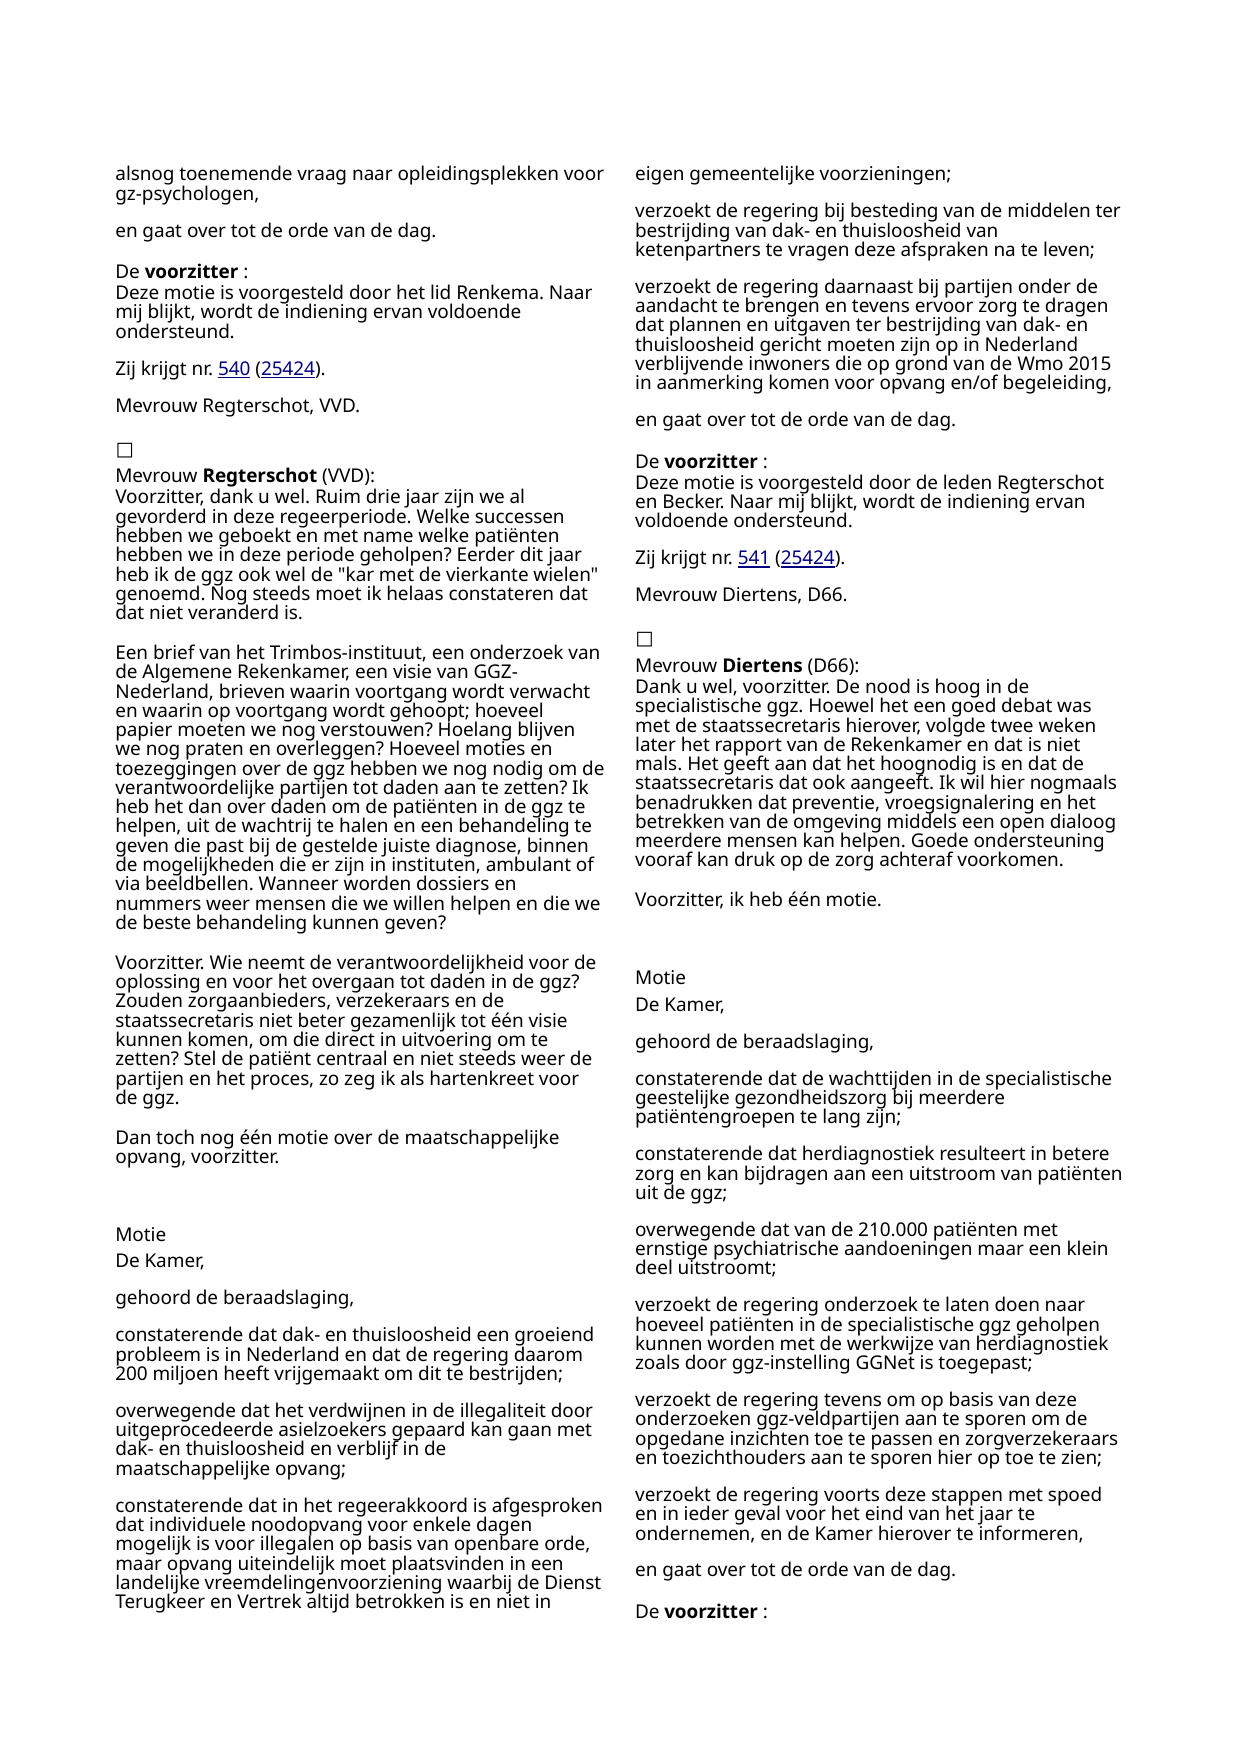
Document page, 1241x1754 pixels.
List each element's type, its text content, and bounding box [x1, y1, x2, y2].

text gehoord de beraadslaging, [115, 1289, 605, 1309]
text De voorzitter : [635, 448, 1125, 474]
text overwegende dat van de 210.000 patiënten met ernstige psychiatrische aandoeningen maar een klein deel uitstroomt; [635, 1221, 1125, 1279]
text verzoekt de regering daarnaast bij partijen onder de aandacht te brengen en tevens ervoor zorg te dragen dat plannen en uitgaven ter bestrijding van dak- en thuisloosheid gericht moeten zijn op in Nederland verblijvende inwoners die op grond van de Wmo 2015 in aanmerking komen voor opvang en/of begeleiding, [635, 278, 1125, 393]
text Dank u wel, voorzitter. De nood is hoog in de specialistische ggz. Hoewel het een goed debat was met de staatssecretaris hierover, volgde twee weken later het rapport van de Rekenkamer en dat is niet mals. Het geeft aan dat het hoognodig is en dat de staatssecretaris dat ook aangeeft. Ik wil hier nogmaals benadrukken dat preventie, vroegsignalering en het betrekken van de omgeving middels een open dialoog meerdere mensen kan helpen. Goede ondersteuning vooraf kan druk op de zorg achteraf voorkomen. [635, 678, 1125, 871]
text Zij krijgt nr. 540 (25424). [115, 360, 605, 379]
text constaterende dat in het regeerakkoord is afgesproken dat individuele noodopvang voor enkele dagen mogelijk is voor illegalen op basis van openbare orde, maar opvang uiteindelijk moet plaatsvinden in een landelijke vreemdelingenvoorziening waarbij de Dienst Terugkeer en Vertrek altijd betrokken is en niet in [115, 1497, 605, 1612]
text en gaat over tot de orde van de dag. [635, 1561, 1125, 1581]
text Dan toch nog één motie over de maatschappelijke opvang, voorzitter. [115, 1129, 605, 1167]
text Mevrouw Regterschot (VVD): [115, 463, 605, 488]
text Voorzitter, dank u wel. Ruim drie jaar zijn we al gevorderd in deze regeerperiode. Welke successen hebben we geboekt en met name welke patiënten hebben we in deze periode geholpen? Eerder dit jaar heb ik de ggz ook wel de "kar met de vierkante wielen" genoemd. Nog steeds moet ik helaas constateren dat dat niet veranderd is. [115, 488, 605, 623]
text Motie [115, 1221, 605, 1246]
text De voorzitter : [635, 1598, 1125, 1624]
text en gaat over tot de orde van de dag. [635, 411, 1125, 430]
text Een brief van het Trimbos-instituut, een onderzoek van de Algemene Rekenkamer, een visie van GGZ-Nederland, brieven waarin voortgang wordt verwacht en waarin op voortgang wordt gehoopt; hoeveel papier moeten we nog verstouwen? Hoelang blijven we nog praten en overleggen? Hoeveel moties en toezeggingen over de ggz hebben we nog nodig om de verantwoordelijke partijen tot daden aan te zetten? Ik heb het dan over daden om de patiënten in de ggz te helpen, uit de wachtrij te halen en een behandeling te geven die past bij de gestelde juiste diagnose, binnen de mogelijkheden die er zijn in instituten, ambulant of via beeldbellen. Wanneer worden dossiers en nummers weer mensen die we willen helpen en die we de beste behandeling kunnen geven? [115, 644, 605, 933]
text verzoekt de regering onderzoek te laten doen naar hoeveel patiënten in de specialistische ggz geholpen kunnen worden met de werkwijze van herdiagnostiek zoals door ggz-instelling GGNet is toegepast; [635, 1296, 1125, 1373]
text Motie [635, 964, 1125, 990]
text Voorzitter, ik heb één motie. [635, 891, 1125, 911]
text alsnog toenemende vraag naar opleidingsplekken voor gz-psychologen, [115, 165, 605, 204]
text ⬜ [115, 437, 605, 463]
text Zij krijgt nr. 541 (25424). [635, 549, 1125, 569]
text De Kamer, [115, 1252, 605, 1272]
text verzoekt de regering tevens om op basis van deze onderzoeken ggz-veldpartijen aan te sporen om de opgedane inzichten toe te passen en zorgverzekeraars en toezichthouders aan te sporen hier op toe te zien; [635, 1391, 1125, 1468]
text constaterende dat herdiagnostiek resulteert in betere zorg en kan bijdragen aan een uitstroom van patiënten uit de ggz; [635, 1145, 1125, 1203]
text Mevrouw Regterschot, VVD. [115, 397, 605, 416]
text overwegende dat het verdwijnen in de illegaliteit door uitgeprocedeerde asielzoekers gepaard kan gaan met dak- en thuisloosheid en verblijf in de maatschappelijke opvang; [115, 1402, 605, 1479]
text verzoekt de regering voorts deze stappen met spoed en in ieder geval voor het eind van het jaar te ondernemen, en de Kamer hierover te informeren, [635, 1486, 1125, 1544]
text Mevrouw Diertens, D66. [635, 586, 1125, 606]
text Deze motie is voorgesteld door het lid Renkema. Naar mij blijkt, wordt de indiening ervan voldoende ondersteund. [115, 284, 605, 342]
text eigen gemeentelijke voorzieningen; [635, 165, 1125, 184]
text constaterende dat dak- en thuisloosheid een groeiend probleem is in Nederland en dat de regering daarom 200 miljoen heeft vrijgemaakt om dit te bestrijden; [115, 1326, 605, 1384]
text ⬜ [635, 627, 1125, 652]
text Deze motie is voorgesteld door de leden Regterschot en Becker. Naar mij blijkt, wordt de indiening ervan voldoende ondersteund. [635, 474, 1125, 532]
text Voorzitter. Wie neemt de verantwoordelijkheid voor de oplossing en voor het overgaan tot daden in de ggz? Zouden zorgaanbieders, verzekeraars en de staatssecretaris niet beter gezamenlijk tot één visie kunnen komen, om die direct in uitvoering om te zetten? Stel de patiënt centraal en niet steeds weer de partijen en het proces, zo zeg ik als hartenkreet voor de ggz. [115, 954, 605, 1108]
text en gaat over tot de orde van de dag. [115, 222, 605, 241]
text De voorzitter : [115, 258, 605, 284]
text constaterende dat de wachttijden in de specialistische geestelijke gezondheidszorg bij meerdere patiëntengroepen te lang zijn; [635, 1070, 1125, 1128]
text De Kamer, [635, 996, 1125, 1015]
text Mevrouw Diertens (D66): [635, 652, 1125, 678]
text gehoord de beraadslaging, [635, 1033, 1125, 1052]
text verzoekt de regering bij besteding van de middelen ter bestrijding van dak- en thuisloosheid van ketenpartners te vragen deze afspraken na te leven; [635, 202, 1125, 260]
